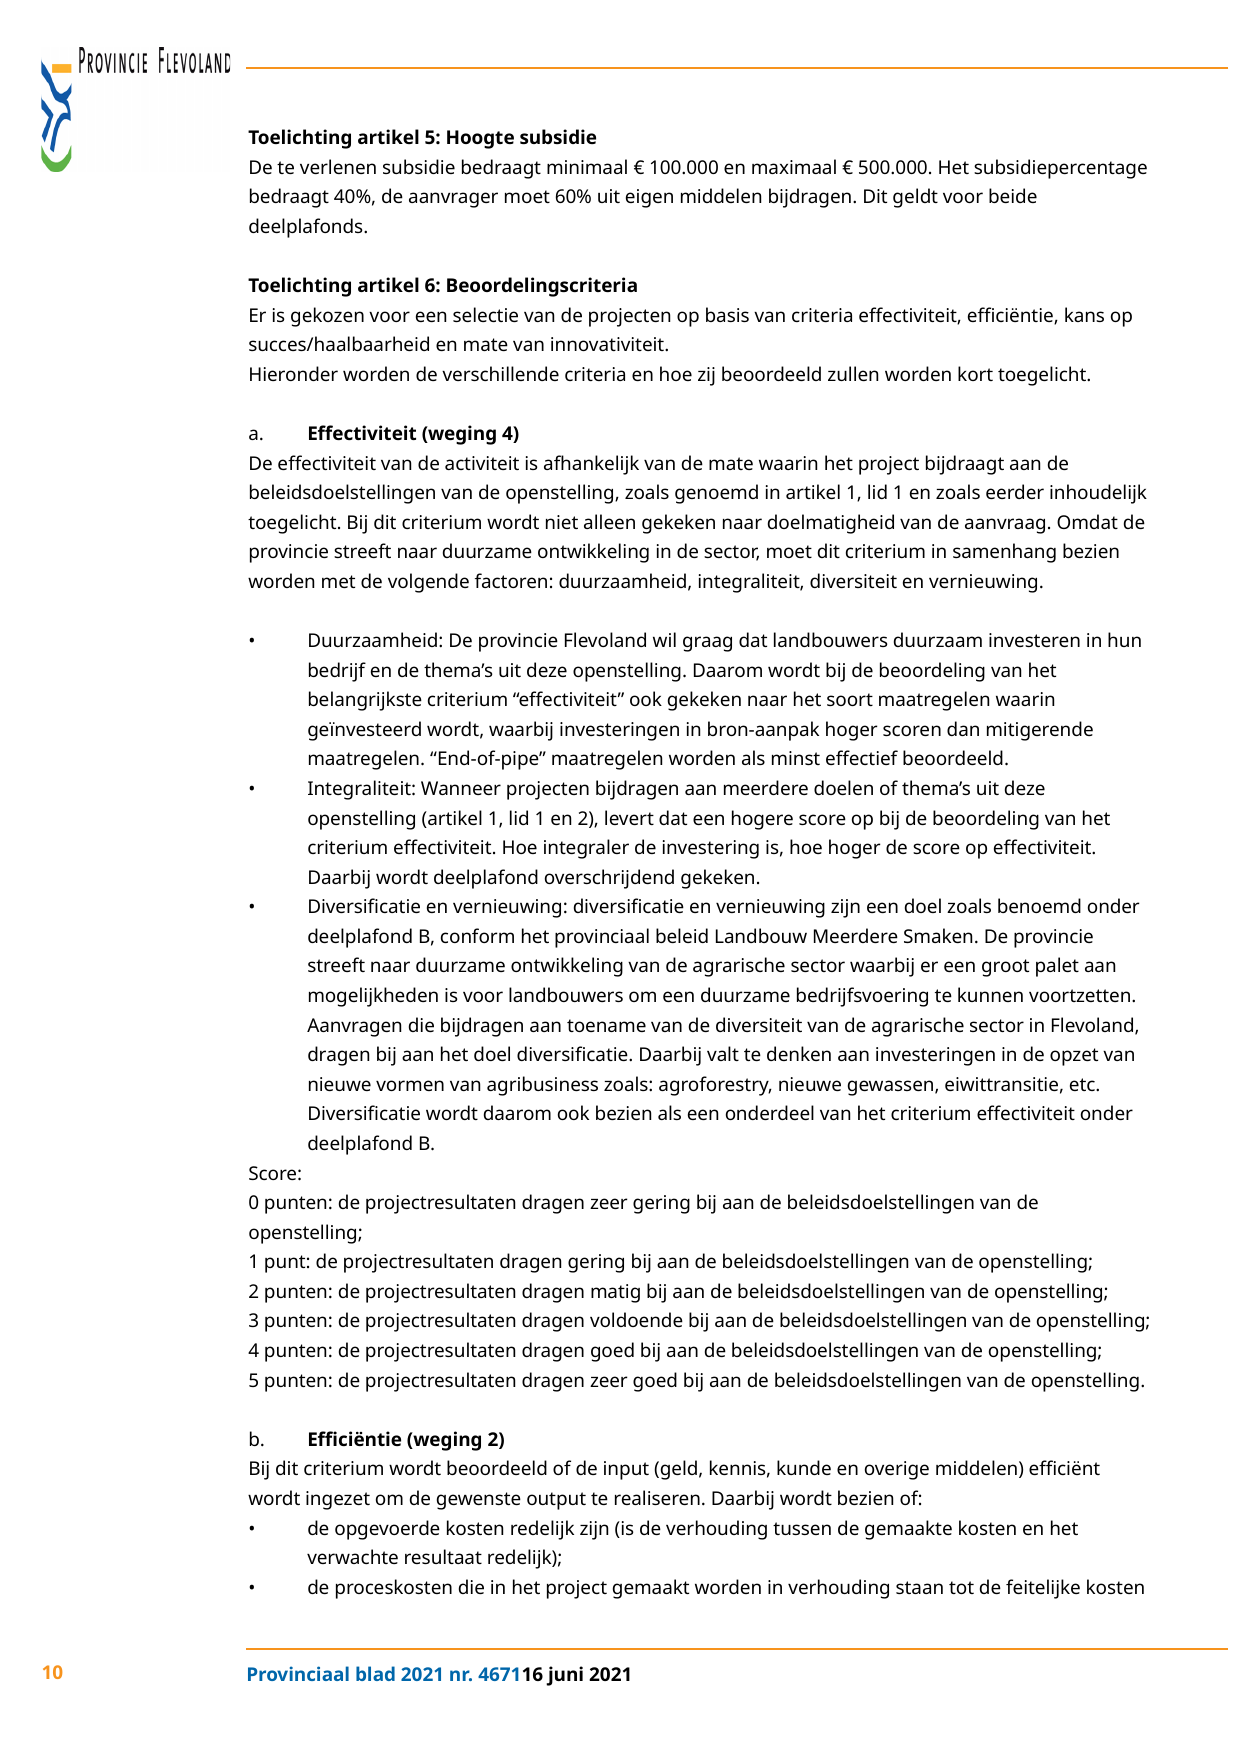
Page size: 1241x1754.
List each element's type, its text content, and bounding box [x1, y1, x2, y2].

list de opgevoerde kosten redelijk zijn (is de verhouding tussen de gemaakte kosten en het verwachte resultaat redelijk); [248, 1515, 1152, 1570]
list Duurzaamheid: De provincie Flevoland wil graag dat landbouwers duurzaam investeren in hun bedrijf en de thema’s uit deze openstelling. Daarom wordt bij de beoordeling van het belangrijkste criterium “effectiviteit” ook gekeken naar het soort maatregelen waarin geïnvesteerd wordt, waarbij investeringen in bron-aanpak hoger scoren dan mitigerende maatregelen. “End-of-pipe” maatregelen worden als minst effectief beoordeeld. [248, 627, 1152, 771]
text Toelichting artikel 6: Beoordelingscriteria [248, 272, 1152, 298]
text Er is gekozen voor een selectie van de projecten op basis van criteria effectiviteit, efficiëntie, kans op succes/haalbaarheid en mate van innovativiteit. [248, 302, 1152, 357]
text Toelichting artikel 5: Hoogte subsidie [248, 124, 1152, 150]
text Score: [248, 1160, 1152, 1186]
list Integraliteit: Wanneer projecten bijdragen aan meerdere doelen of thema’s uit deze openstelling (artikel 1, lid 1 en 2), levert dat een hogere score op bij de beoordeling van het criterium effectiviteit. Hoe integraler de investering is, hoe hoger de score op effectiviteit. Daarbij wordt deelplafond overschrijdend gekeken. [248, 775, 1152, 890]
text 0 punten: de projectresultaten dragen zeer gering bij aan de beleidsdoelstellingen van de openstelling; [248, 1189, 1152, 1245]
text Bij dit criterium wordt beoordeeld of de input (geld, kennis, kunde en overige middelen) efficiënt wordt ingezet om de gewenste output te realiseren. Daarbij wordt bezien of: [248, 1456, 1152, 1511]
text 4 punten: de projectresultaten dragen goed bij aan de beleidsdoelstellingen van de openstelling; [248, 1337, 1152, 1363]
list Effectiviteit (weging 4) [248, 420, 1152, 446]
list Diversificatie en vernieuwing: diversificatie en vernieuwing zijn een doel zoals benoemd onder deelplafond B, conform het provinciaal beleid Landbouw Meerdere Smaken. De provincie streeft naar duurzame ontwikkeling van de agrarische sector waarbij er een groot palet aan mogelijkheden is voor landbouwers om een duurzame bedrijfsvoering te kunnen voortzetten. Aanvragen die bijdragen aan toename van de diversiteit van de agrarische sector in Flevoland, dragen bij aan het doel diversificatie. Daarbij valt te denken aan investeringen in de opzet van nieuwe vormen van agribusiness zoals: agroforestry, nieuwe gewassen, eiwittransitie, etc. Diversificatie wordt daarom ook bezien als een onderdeel van het criterium effectiviteit onder deelplafond B. [248, 893, 1152, 1156]
text 1 punt: de projectresultaten dragen gering bij aan de beleidsdoelstellingen van de openstelling; [248, 1248, 1152, 1274]
text 2 punten: de projectresultaten dragen matig bij aan de beleidsdoelstellingen van de openstelling; [248, 1278, 1152, 1304]
list Efficiëntie (weging 2) [248, 1426, 1152, 1452]
text De te verlenen subsidie bedraagt minimaal € 100.000 en maximaal € 500.000. Het subsidiepercentage bedraagt 40%, de aanvrager moet 60% uit eigen middelen bijdragen. Dit geldt voor beide deelplafonds. [248, 154, 1152, 239]
text 5 punten: de projectresultaten dragen zeer goed bij aan de beleidsdoelstellingen van de openstelling. [248, 1367, 1152, 1393]
list de proceskosten die in het project gemaakt worden in verhouding staan tot de feitelijke kosten [248, 1574, 1152, 1600]
picture [41, 47, 231, 172]
text 3 punten: de projectresultaten dragen voldoende bij aan de beleidsdoelstellingen van de openstelling; [248, 1308, 1152, 1333]
text Hieronder worden de verschillende criteria en hoe zij beoordeeld zullen worden kort toegelicht. [248, 361, 1152, 387]
text De effectiviteit van de activiteit is afhankelijk van de mate waarin het project bijdraagt aan de beleidsdoelstellingen van de openstelling, zoals genoemd in artikel 1, lid 1 en zoals eerder inhoudelijk toegelicht. Bij dit criterium wordt niet alleen gekeken naar doelmatigheid van de aanvraag. Omdat de provincie streeft naar duurzame ontwikkeling in de sector, moet dit criterium in samenhang bezien worden met de volgende factoren: duurzaamheid, integraliteit, diversiteit en vernieuwing. [248, 450, 1152, 594]
